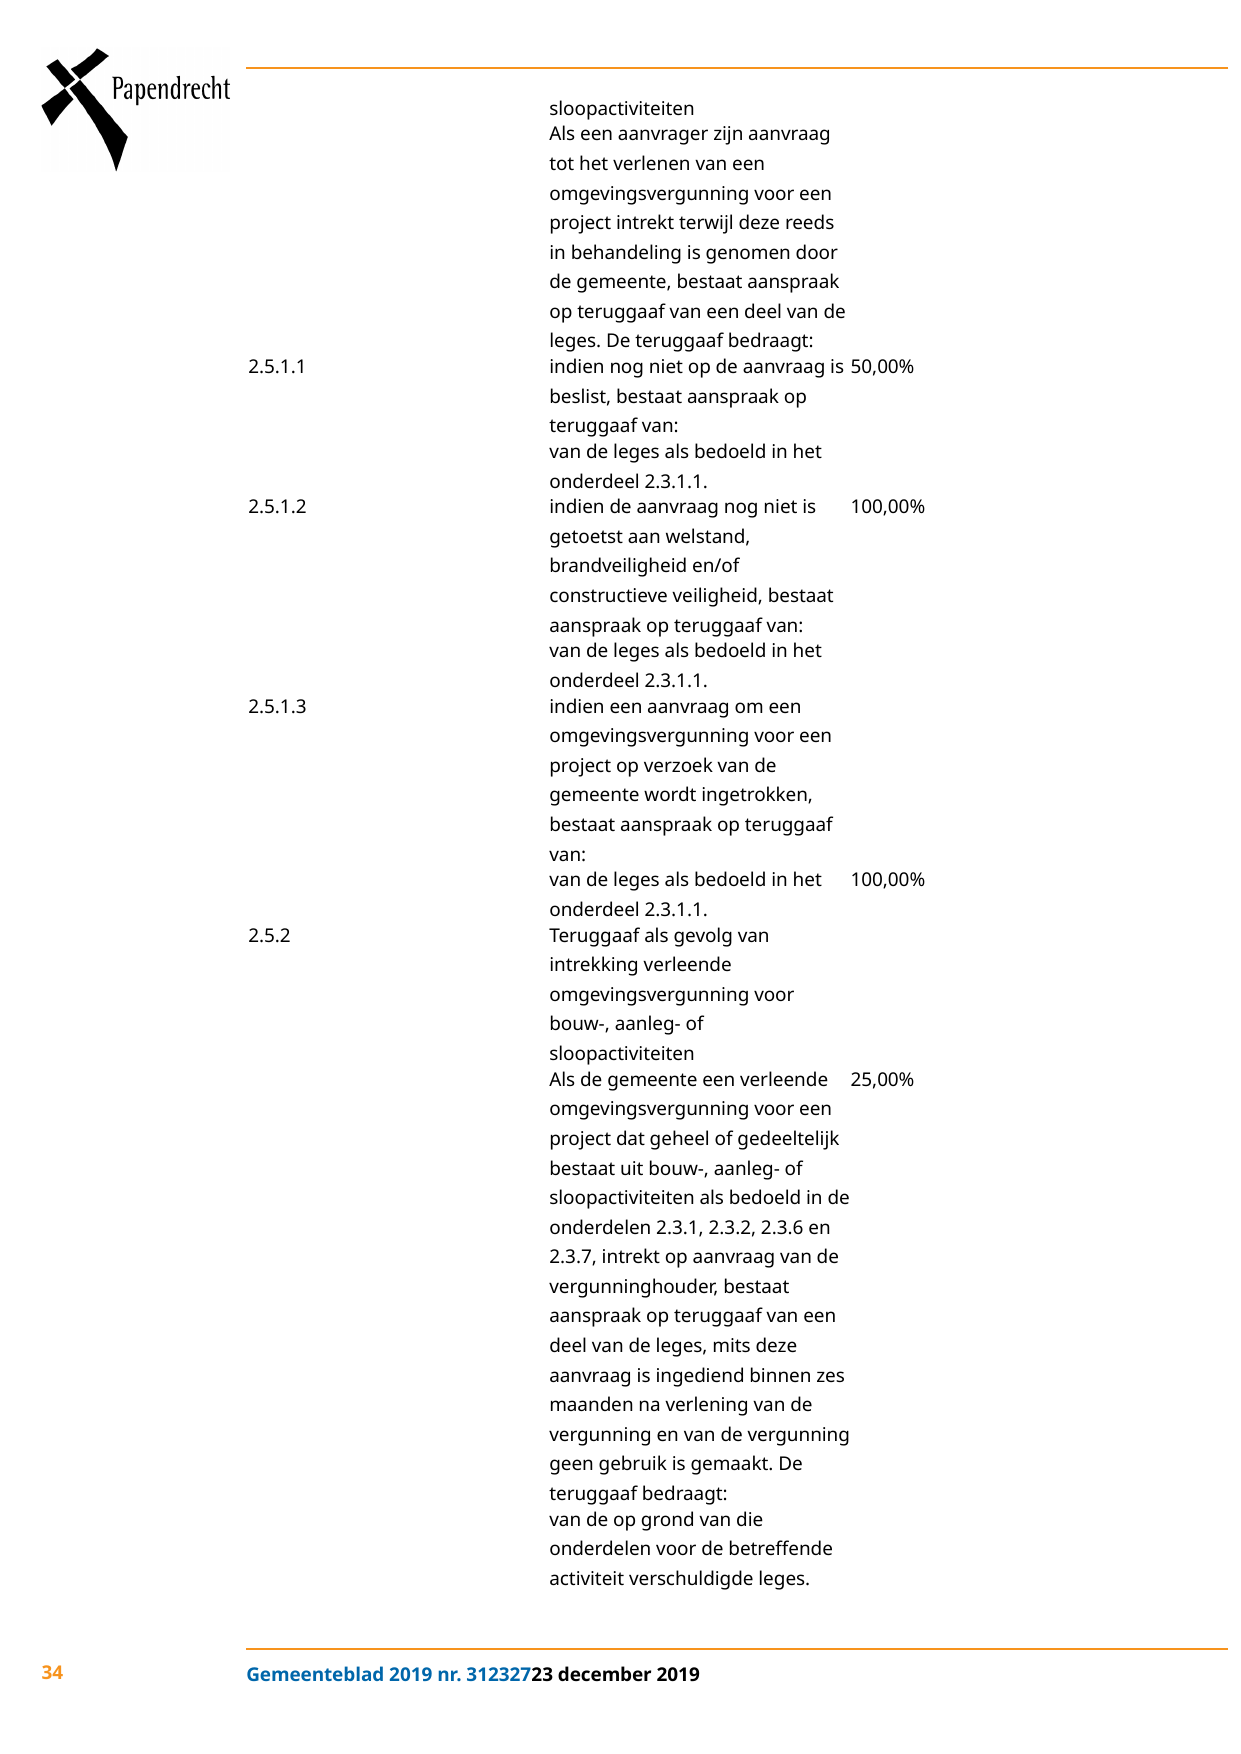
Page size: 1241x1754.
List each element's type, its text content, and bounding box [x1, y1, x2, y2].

picture [41, 47, 231, 172]
table_cell van de leges als bedoeld in het onderdeel 2.3.1.1. [549, 438, 850, 493]
table_cell [248, 638, 549, 693]
table_header [248, 95, 549, 121]
table_cell [850, 1506, 1152, 1591]
table_cell 2.5.1.3 [248, 693, 549, 867]
table_cell 2.5.1.1 [248, 353, 549, 438]
table_cell [248, 1506, 549, 1591]
table_cell Teruggaaf als gevolg van intrekking verleende omgevingsvergunning voor bouw-, aanleg- of sloopactiviteiten [549, 922, 850, 1066]
table_cell 2.5.1.2 [248, 494, 549, 638]
table_cell [850, 638, 1152, 693]
table_cell 2.5.2 [248, 922, 549, 1066]
table_cell [248, 1066, 549, 1506]
table_cell Als de gemeente een verleende omgevingsvergunning voor een project dat geheel of gedeeltelijk bestaat uit bouw-, aanleg- of sloopactiviteiten als bedoeld in de onderdelen 2.3.1, 2.3.2, 2.3.6 en 2.3.7, intrekt op aanvraag van de vergunninghouder, bestaat aanspraak op teruggaaf van een deel van de leges, mits deze aanvraag is ingediend binnen zes maanden na verlening van de vergunning en van de vergunning geen gebruik is gemaakt. De teruggaaf bedraagt: [549, 1066, 850, 1506]
table_cell 25,00% [850, 1066, 1152, 1506]
table_cell indien een aanvraag om een omgevingsvergunning voor een project op verzoek van de gemeente wordt ingetrokken, bestaat aanspraak op teruggaaf van: [549, 693, 850, 867]
table_cell [248, 438, 549, 493]
table_cell Als een aanvrager zijn aanvraag tot het verlenen van een omgevingsvergunning voor een project intrekt terwijl deze reeds in behandeling is genomen door de gemeente, bestaat aanspraak op teruggaaf van een deel van de leges. De teruggaaf bedraagt: [549, 121, 850, 353]
table_cell 100,00% [850, 867, 1152, 922]
table_cell 100,00% [850, 494, 1152, 638]
table_cell [850, 438, 1152, 493]
table_cell 50,00% [850, 353, 1152, 438]
table_cell [850, 121, 1152, 353]
table_cell [248, 867, 549, 922]
table_cell [248, 121, 549, 353]
table_cell van de leges als bedoeld in het onderdeel 2.3.1.1. [549, 867, 850, 922]
table_cell [850, 693, 1152, 867]
table_cell indien nog niet op de aanvraag is beslist, bestaat aanspraak op teruggaaf van: [549, 353, 850, 438]
table_cell [850, 922, 1152, 1066]
table_cell indien de aanvraag nog niet is getoetst aan welstand, brandveiligheid en/of constructieve veiligheid, bestaat aanspraak op teruggaaf van: [549, 494, 850, 638]
table_cell van de op grond van die onderdelen voor de betreffende activiteit verschuldigde leges. [549, 1506, 850, 1591]
table_cell van de leges als bedoeld in het onderdeel 2.3.1.1. [549, 638, 850, 693]
table_header [850, 95, 1152, 121]
table_header sloopactiviteiten [549, 95, 850, 121]
